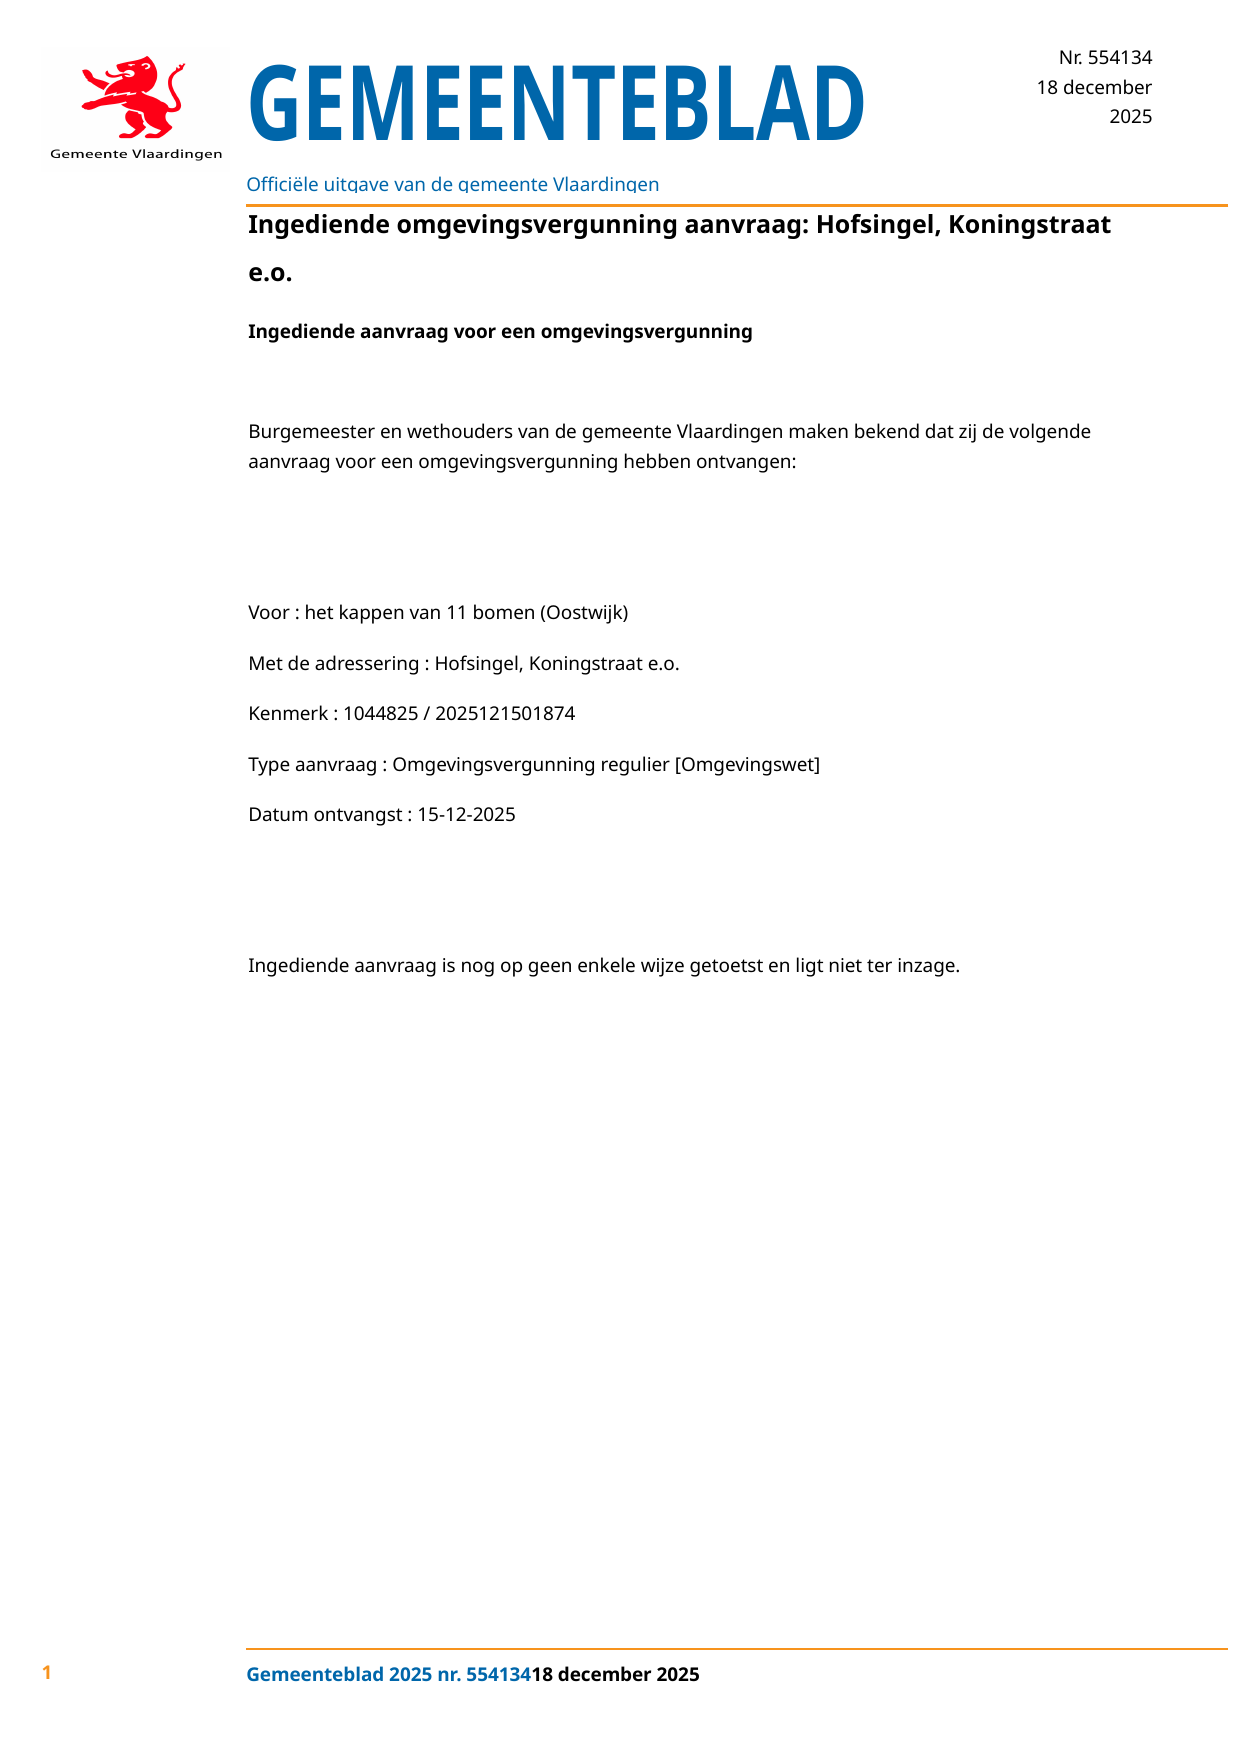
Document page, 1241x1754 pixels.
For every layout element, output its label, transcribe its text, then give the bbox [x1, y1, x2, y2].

text Met de adressering : Hofsingel, Koningstraat e.o. [248, 650, 1152, 676]
text Type aanvraag : Omgevingsvergunning regulier [Omgevingswet] [248, 751, 1152, 777]
text Kenmerk : 1044825 / 2025121501874 [248, 700, 1152, 726]
picture [41, 47, 231, 172]
text Ingediende omgevingsvergunning aanvraag: Hofsingel, Koningstraat e.o. [248, 207, 1152, 288]
text Burgemeester en wethouders van de gemeente Vlaardingen maken bekend dat zij de volgende aanvraag voor een omgevingsvergunning hebben ontvangen: [248, 419, 1152, 474]
text Voor : het kappen van 11 bomen (Oostwijk) [248, 599, 1152, 625]
text Ingediende aanvraag voor een omgevingsvergunning [248, 318, 1152, 344]
text Ingediende aanvraag is nog op geen enkele wijze getoetst en ligt niet ter inzage. [248, 952, 1152, 978]
text Datum ontvangst : 15-12-2025 [248, 801, 1152, 827]
